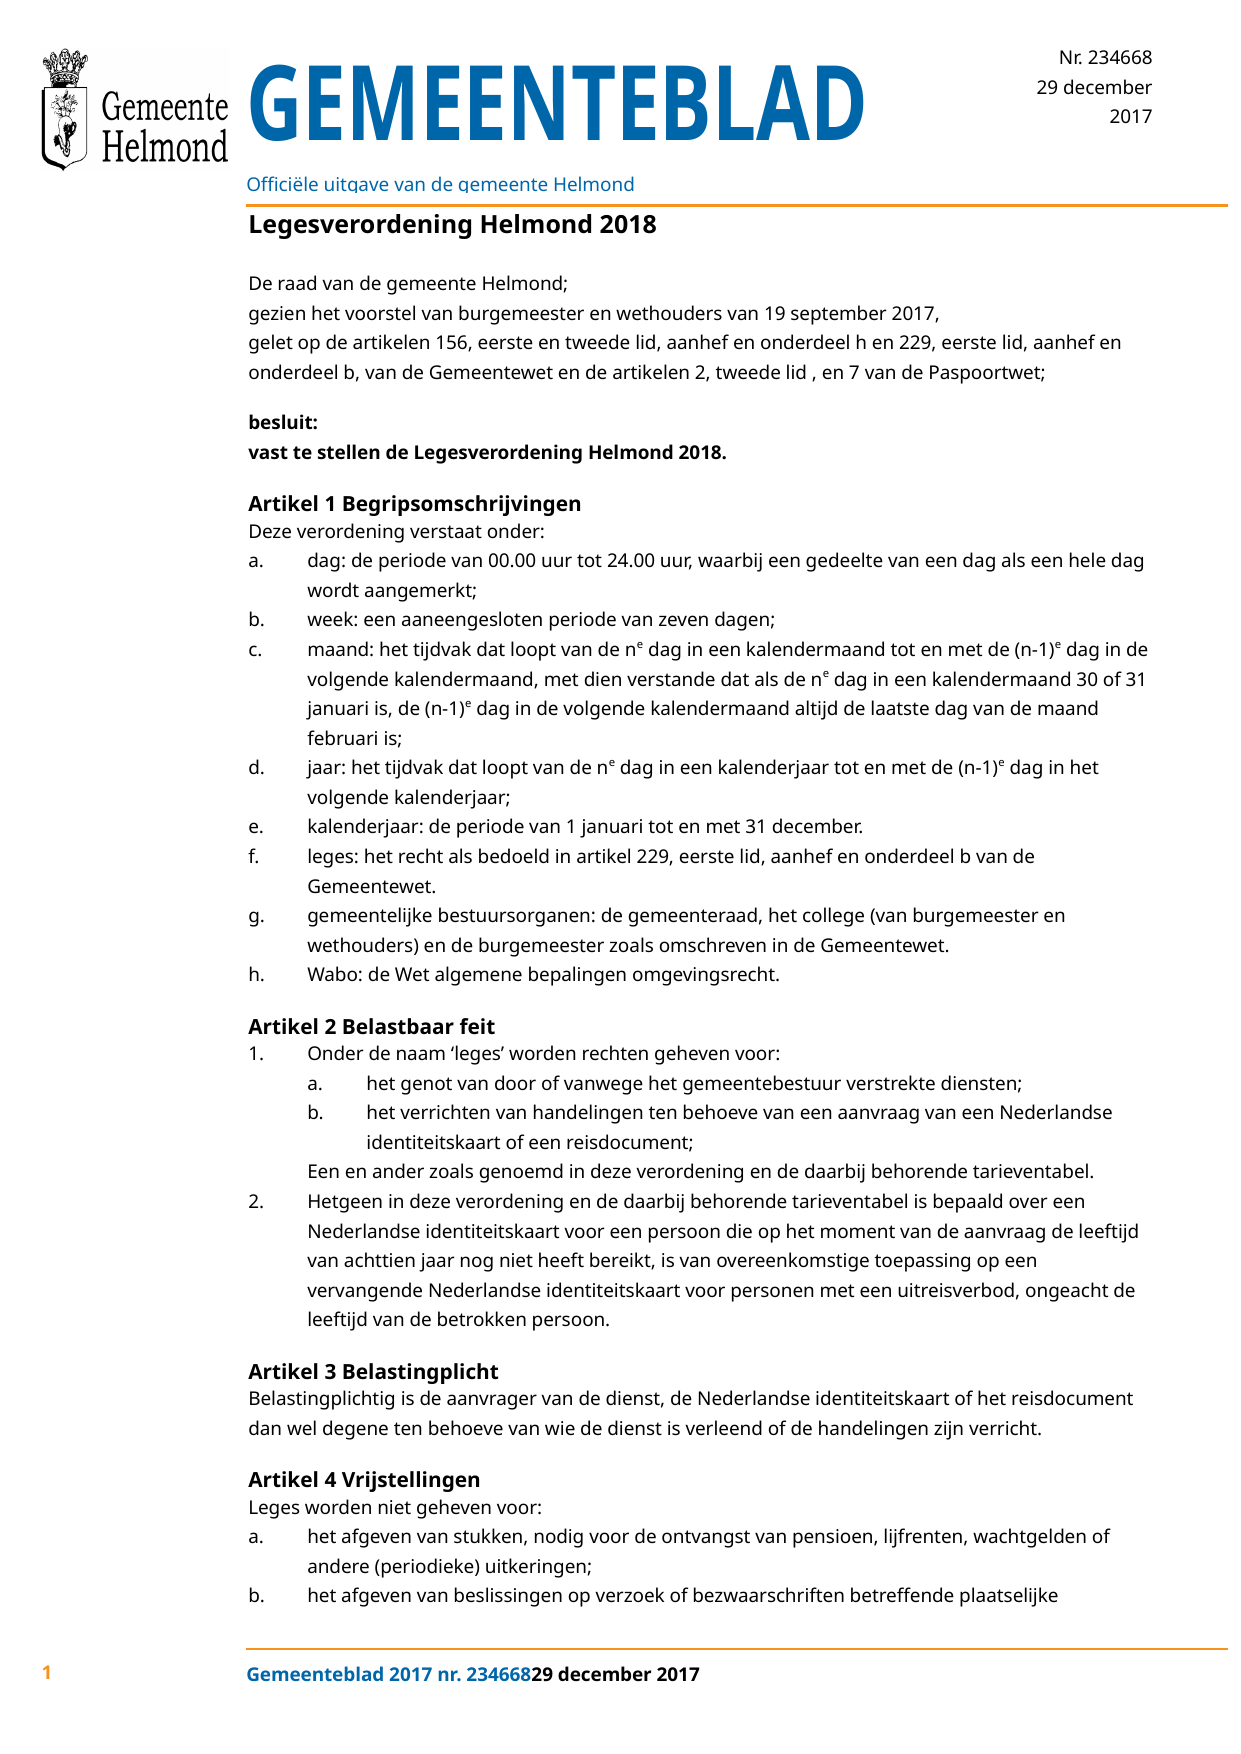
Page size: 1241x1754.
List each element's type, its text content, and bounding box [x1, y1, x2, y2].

text Artikel 4 Vrijstellingen [248, 1466, 1152, 1494]
list het afgeven van beslissingen op verzoek of bezwaarschriften betreffende plaatselijke [248, 1583, 1152, 1608]
text Belastingplichtig is de aanvrager van de dienst, de Nederlandse identiteitskaart of het reisdocument dan wel degene ten behoeve van wie de dienst is verleend of de handelingen zijn verricht. [248, 1386, 1152, 1441]
text besluit: [248, 409, 1152, 435]
text vast te stellen de Legesverordening Helmond 2018. [248, 439, 1152, 465]
list Hetgeen in deze verordening en de daarbij behorende tarieventabel is bepaald over een Nederlandse identiteitskaart voor een persoon die op het moment van de aanvraag de leeftijd van achttien jaar nog niet heeft bereikt, is van overeenkomstige toepassing op een vervangende Nederlandse identiteitskaart voor personen met een uitreisverbod, ongeacht de leeftijd van de betrokken persoon. [248, 1188, 1152, 1332]
list week: een aaneengesloten periode van zeven dagen; [248, 607, 1152, 632]
text Artikel 2 Belastbaar feit [248, 1012, 1152, 1040]
list Onder de naam ‘leges’ worden rechten geheven voor: [248, 1040, 1152, 1066]
list leges: het recht als bedoeld in artikel 229, eerste lid, aanhef en onderdeel b van de Gemeentewet. [248, 843, 1152, 898]
list het verrichten van handelingen ten behoeve van een aanvraag van een Nederlandse identiteitskaart of een reisdocument; [307, 1099, 1152, 1155]
text De raad van de gemeente Helmond; [248, 270, 1152, 296]
list dag: de periode van 00.00 uur tot 24.00 uur, waarbij een gedeelte van een dag als een hele dag wordt aangemerkt; [248, 547, 1152, 603]
text Artikel 3 Belastingplicht [248, 1357, 1152, 1386]
picture [41, 47, 231, 172]
text gezien het voorstel van burgemeester en wethouders van 19 september 2017, [248, 300, 1152, 326]
list maand: het tijdvak dat loopt van de ne dag in een kalendermaand tot en met de (n-1)e dag in de volgende kalendermaand, met dien verstande dat als de ne dag in een kalendermaand 30 of 31 januari is, de (n-1)e dag in de volgende kalendermaand altijd de laatste dag van de maand februari is; [248, 636, 1152, 751]
list gemeentelijke bestuursorganen: de gemeenteraad, het college (van burgemeester en wethouders) en de burgemeester zoals omschreven in de Gemeentewet. [248, 902, 1152, 958]
text Leges worden niet geheven voor: [248, 1494, 1152, 1520]
list het afgeven van stukken, nodig voor de ontvangst van pensioen, lijfrenten, wachtgelden of andere (periodieke) uitkeringen; [248, 1523, 1152, 1579]
text Artikel 1 Begripsomschrijvingen [248, 489, 1152, 518]
list het genot van door of vanwege het gemeentebestuur verstrekte diensten; [307, 1070, 1152, 1096]
list Een en ander zoals genoemd in deze verordening en de daarbij behorende tarieventabel. [248, 1159, 1152, 1184]
text Deze verordening verstaat onder: [248, 518, 1152, 543]
list Wabo: de Wet algemene bepalingen omgevingsrecht. [248, 962, 1152, 987]
list jaar: het tijdvak dat loopt van de ne dag in een kalenderjaar tot en met de (n-1)e dag in het volgende kalenderjaar; [248, 754, 1152, 810]
text Legesverordening Helmond 2018 [248, 207, 1152, 241]
list kalenderjaar: de periode van 1 januari tot en met 31 december. [248, 814, 1152, 839]
text gelet op de artikelen 156, eerste en tweede lid, aanhef en onderdeel h en 229, eerste lid, aanhef en onderdeel b, van de Gemeentewet en de artikelen 2, tweede lid , en 7 van de Paspoortwet; [248, 329, 1152, 385]
